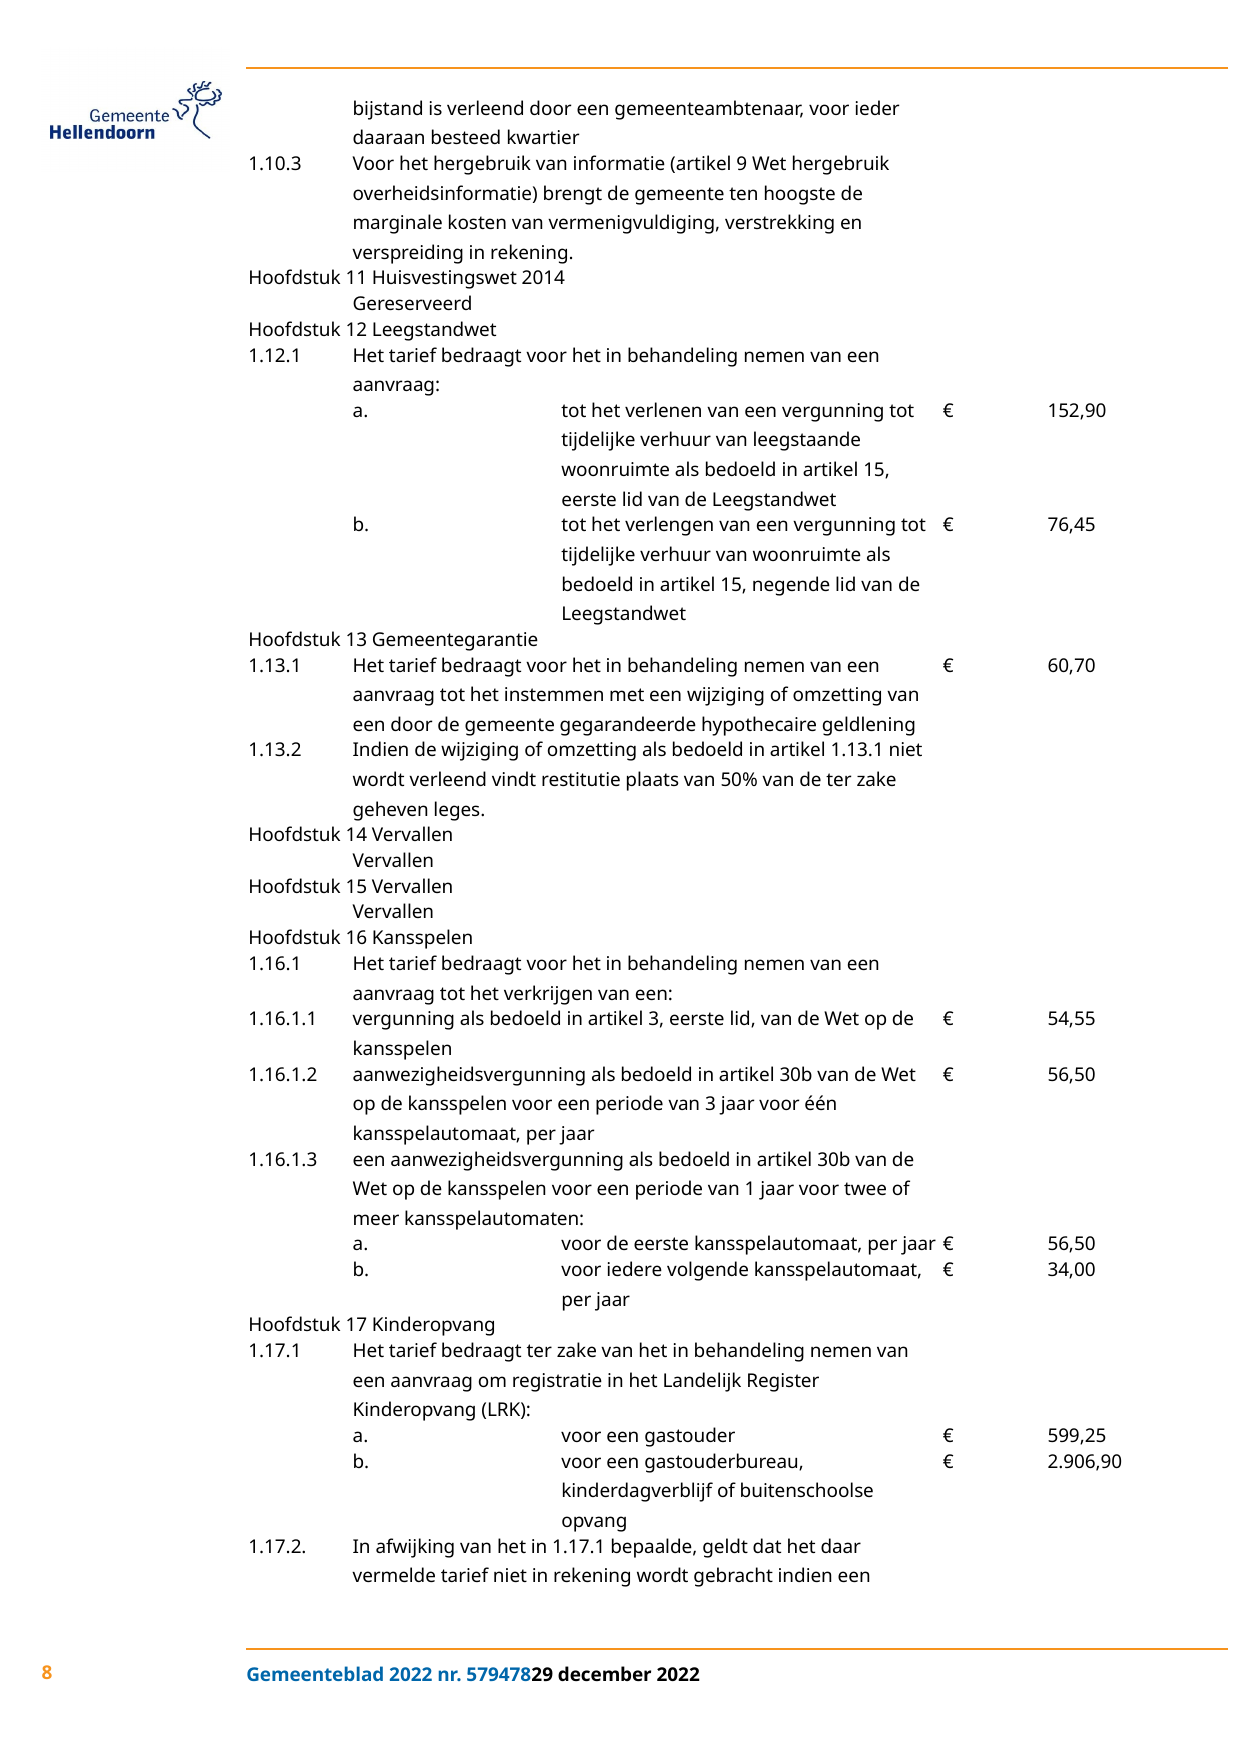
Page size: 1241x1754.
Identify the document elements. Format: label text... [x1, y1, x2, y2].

table_cell Het tarief bedraagt ter zake van het in behandeling nemen van een aanvraag om registratie in het Landelijk Register Kinderopvang (LRK): [353, 1338, 943, 1422]
table_cell voor iedere volgende kansspelautomaat, per jaar [561, 1256, 943, 1312]
table_cell [1047, 1146, 1152, 1231]
table_cell Hoofdstuk 16 Kansspelen [248, 925, 1152, 950]
table_cell Het tarief bedraagt voor het in behandeling nemen van een aanvraag tot het instemmen met een wijziging of omzetting van een door de gemeente gegarandeerde hypothecaire geldlening [353, 652, 943, 737]
table_cell [943, 737, 1047, 822]
table_cell 1.17.1 [248, 1338, 352, 1422]
table_cell [1047, 342, 1152, 397]
table_cell [943, 950, 1047, 1006]
table_cell a. [353, 397, 561, 512]
table_cell [943, 1533, 1047, 1588]
table_cell 1.16.1 [248, 950, 352, 1006]
picture [41, 47, 231, 172]
table_cell Het tarief bedraagt voor het in behandeling nemen van een aanvraag: [353, 342, 943, 397]
table_cell Hoofdstuk 14 Vervallen [248, 822, 1152, 847]
table_cell 599,25 [1047, 1422, 1152, 1448]
table_cell voor de eerste kansspelautomaat, per jaar [561, 1231, 943, 1256]
table_cell [943, 1146, 1047, 1231]
table_cell Voor het hergebruik van informatie (artikel 9 Wet hergebruik overheidsinformatie) brengt de gemeente ten hoogste de marginale kosten van vermenigvuldiging, verstrekking en verspreiding in rekening. [353, 150, 943, 264]
table_cell [248, 1256, 352, 1312]
table_cell € [943, 1061, 1047, 1146]
table_cell € [943, 1448, 1047, 1533]
table_cell 2.906,90 [1047, 1448, 1152, 1533]
table_cell [248, 290, 352, 316]
table_cell [1047, 899, 1152, 924]
table_cell voor een gastouder [561, 1422, 943, 1448]
table_cell [943, 899, 1047, 924]
table_cell vergunning als bedoeld in artikel 3, eerste lid, van de Wet op de kansspelen [353, 1006, 943, 1061]
table_cell 60,70 [1047, 652, 1152, 737]
table_cell Hoofdstuk 13 Gemeentegarantie [248, 626, 1152, 652]
table_cell € [943, 1231, 1047, 1256]
table_cell 34,00 [1047, 1256, 1152, 1312]
table_cell [943, 1338, 1047, 1422]
table_cell 1.16.1.2 [248, 1061, 352, 1146]
table_cell [1047, 150, 1152, 264]
table_cell [248, 847, 352, 873]
table_cell tot het verlenen van een vergunning tot tijdelijke verhuur van leegstaande woonruimte als bedoeld in artikel 15, eerste lid van de Leegstandwet [561, 397, 943, 512]
table_cell [1047, 1338, 1152, 1422]
table_cell 1.13.1 [248, 652, 352, 737]
table_cell 1.17.2. [248, 1533, 352, 1588]
table_cell Vervallen [353, 847, 943, 873]
table_cell bijstand is verleend door een gemeenteambtenaar, voor ieder daaraan besteed kwartier [353, 95, 943, 150]
table_cell [1047, 1533, 1152, 1588]
table_cell € [943, 1006, 1047, 1061]
table_cell Vervallen [353, 899, 943, 924]
table_cell Indien de wijziging of omzetting als bedoeld in artikel 1.13.1 niet wordt verleend vindt restitutie plaats van 50% van de ter zake geheven leges. [353, 737, 943, 822]
table_cell [943, 150, 1047, 264]
table_cell 76,45 [1047, 512, 1152, 626]
table_cell [248, 1422, 352, 1448]
table_cell Hoofdstuk 15 Vervallen [248, 873, 1152, 899]
table_cell a. [353, 1231, 561, 1256]
table_cell [1047, 95, 1152, 150]
table_cell In afwijking van het in 1.17.1 bepaalde, geldt dat het daar vermelde tarief niet in rekening wordt gebracht indien een [353, 1533, 943, 1588]
table_cell 56,50 [1047, 1231, 1152, 1256]
table_cell [1047, 290, 1152, 316]
table_cell [248, 1231, 352, 1256]
table_cell een aanwezigheidsvergunning als bedoeld in artikel 30b van de Wet op de kansspelen voor een periode van 1 jaar voor twee of meer kansspelautomaten: [353, 1146, 943, 1231]
table_cell [943, 95, 1047, 150]
table_cell Hoofdstuk 11 Huisvestingswet 2014 [248, 265, 1152, 290]
table_cell 1.16.1.3 [248, 1146, 352, 1231]
table_cell [1047, 950, 1152, 1006]
table_cell [1047, 847, 1152, 873]
table_cell 56,50 [1047, 1061, 1152, 1146]
table_cell € [943, 512, 1047, 626]
table_cell 1.12.1 [248, 342, 352, 397]
table_cell € [943, 652, 1047, 737]
table_cell [248, 1448, 352, 1533]
table_cell 1.16.1.1 [248, 1006, 352, 1061]
table_cell tot het verlengen van een vergunning tot tijdelijke verhuur van woonruimte als bedoeld in artikel 15, negende lid van de Leegstandwet [561, 512, 943, 626]
table_cell [248, 899, 352, 924]
table_cell [1047, 737, 1152, 822]
table_cell [943, 290, 1047, 316]
table_cell [943, 342, 1047, 397]
table_cell 1.13.2 [248, 737, 352, 822]
table_cell [248, 512, 352, 626]
table_cell a. [353, 1422, 561, 1448]
table_cell 1.10.3 [248, 150, 352, 264]
table_cell € [943, 1256, 1047, 1312]
table_cell 152,90 [1047, 397, 1152, 512]
table_cell b. [353, 1448, 561, 1533]
table_cell Hoofdstuk 17 Kinderopvang [248, 1312, 1152, 1337]
table_cell voor een gastouderbureau, kinderdagverblijf of buitenschoolse opvang [561, 1448, 943, 1533]
table_cell [248, 95, 352, 150]
table_cell € [943, 1422, 1047, 1448]
table_cell aanwezigheidsvergunning als bedoeld in artikel 30b van de Wet op de kansspelen voor een periode van 3 jaar voor één kansspelautomaat, per jaar [353, 1061, 943, 1146]
table_cell € [943, 397, 1047, 512]
table_cell b. [353, 1256, 561, 1312]
table_cell [943, 847, 1047, 873]
table_cell 54,55 [1047, 1006, 1152, 1061]
table_cell [248, 397, 352, 512]
table_cell Hoofdstuk 12 Leegstandwet [248, 316, 1152, 342]
table_cell Het tarief bedraagt voor het in behandeling nemen van een aanvraag tot het verkrijgen van een: [353, 950, 943, 1006]
table_cell b. [353, 512, 561, 626]
table_cell Gereserveerd [353, 290, 943, 316]
